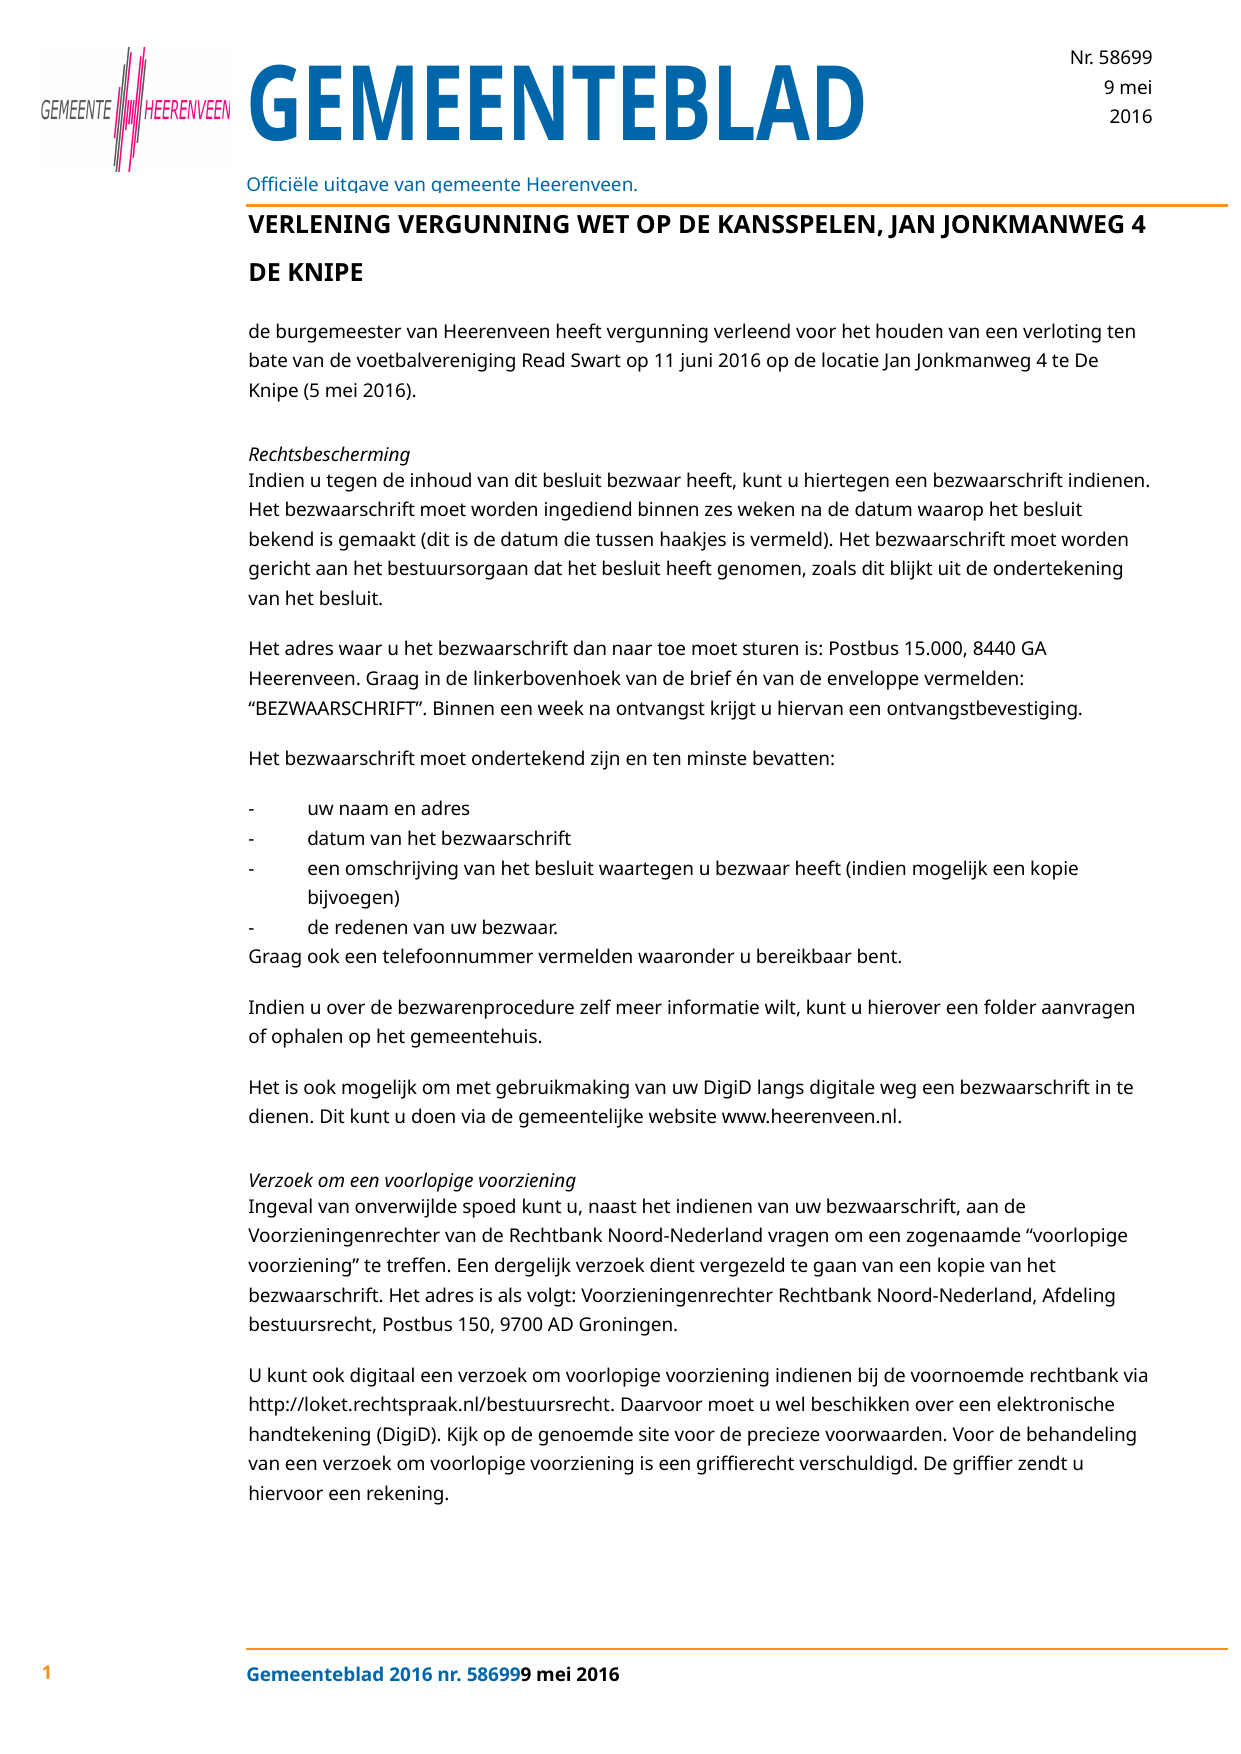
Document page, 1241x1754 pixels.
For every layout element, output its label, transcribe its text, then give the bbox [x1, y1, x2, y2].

text Indien u tegen de inhoud van dit besluit bezwaar heeft, kunt u hiertegen een bezwaarschrift indienen. Het bezwaarschrift moet worden ingediend binnen zes weken na de datum waarop het besluit bekend is gemaakt (dit is de datum die tussen haakjes is vermeld). Het bezwaarschrift moet worden gericht aan het bestuursorgaan dat het besluit heeft genomen, zoals dit blijkt uit de ondertekening van het besluit. [248, 467, 1152, 611]
list datum van het bezwaarschrift [248, 825, 1152, 851]
text Het adres waar u het bezwaarschrift dan naar toe moet sturen is: Postbus 15.000, 8440 GA Heerenveen. Graag in de linkerbovenhoek van de brief én van de enveloppe vermelden: “BEZWAARSCHRIFT”. Binnen een week na ontvangst krijgt u hiervan een ontvangstbevestiging. [248, 636, 1152, 720]
text VERLENING VERGUNNING WET OP DE KANSSPELEN, JAN JONKMANWEG 4 DE KNIPE [248, 207, 1152, 288]
picture [41, 47, 231, 172]
text de burgemeester van Heerenveen heeft vergunning verleend voor het houden van een verloting ten bate van de voetbalvereniging Read Swart op 11 juni 2016 op de locatie Jan Jonkmanweg 4 te De Knipe (5 mei 2016). [248, 318, 1152, 403]
text Rechtsbescherming [248, 441, 1152, 467]
list een omschrijving van het besluit waartegen u bezwaar heeft (indien mogelijk een kopie bijvoegen) [248, 855, 1152, 910]
list uw naam en adres [248, 796, 1152, 821]
list de redenen van uw bezwaar. [248, 914, 1152, 939]
text U kunt ook digitaal een verzoek om voorlopige voorziening indienen bij de voornoemde rechtbank via http://loket.rechtspraak.nl/bestuursrecht. Daarvoor moet u wel beschikken over een elektronische handtekening (DigiD). Kijk op de genoemde site voor de precieze voorwaarden. Voor de behandeling van een verzoek om voorlopige voorziening is een griffierecht verschuldigd. De griffier zendt u hiervoor een rekening. [248, 1362, 1152, 1506]
text Graag ook een telefoonnummer vermelden waaronder u bereikbaar bent. [248, 943, 1152, 969]
text Ingeval van onverwijlde spoed kunt u, naast het indienen van uw bezwaarschrift, aan de Voorzieningenrechter van de Rechtbank Noord-Nederland vragen om een zogenaamde “voorlopige voorziening” te treffen. Een dergelijk verzoek dient vergezeld te gaan van een kopie van het bezwaarschrift. Het adres is als volgt: Voorzieningenrechter Rechtbank Noord-Nederland, Afdeling bestuursrecht, Postbus 150, 9700 AD Groningen. [248, 1193, 1152, 1337]
text Indien u over de bezwarenprocedure zelf meer informatie wilt, kunt u hierover een folder aanvragen of ophalen op het gemeentehuis. [248, 994, 1152, 1049]
text Verzoek om een voorlopige voorziening [248, 1167, 1152, 1193]
text Het bezwaarschrift moet ondertekend zijn en ten minste bevatten: [248, 745, 1152, 771]
text Het is ook mogelijk om met gebruikmaking van uw DigiD langs digitale weg een bezwaarschrift in te dienen. Dit kunt u doen via de gemeentelijke website www.heerenveen.nl. [248, 1074, 1152, 1129]
